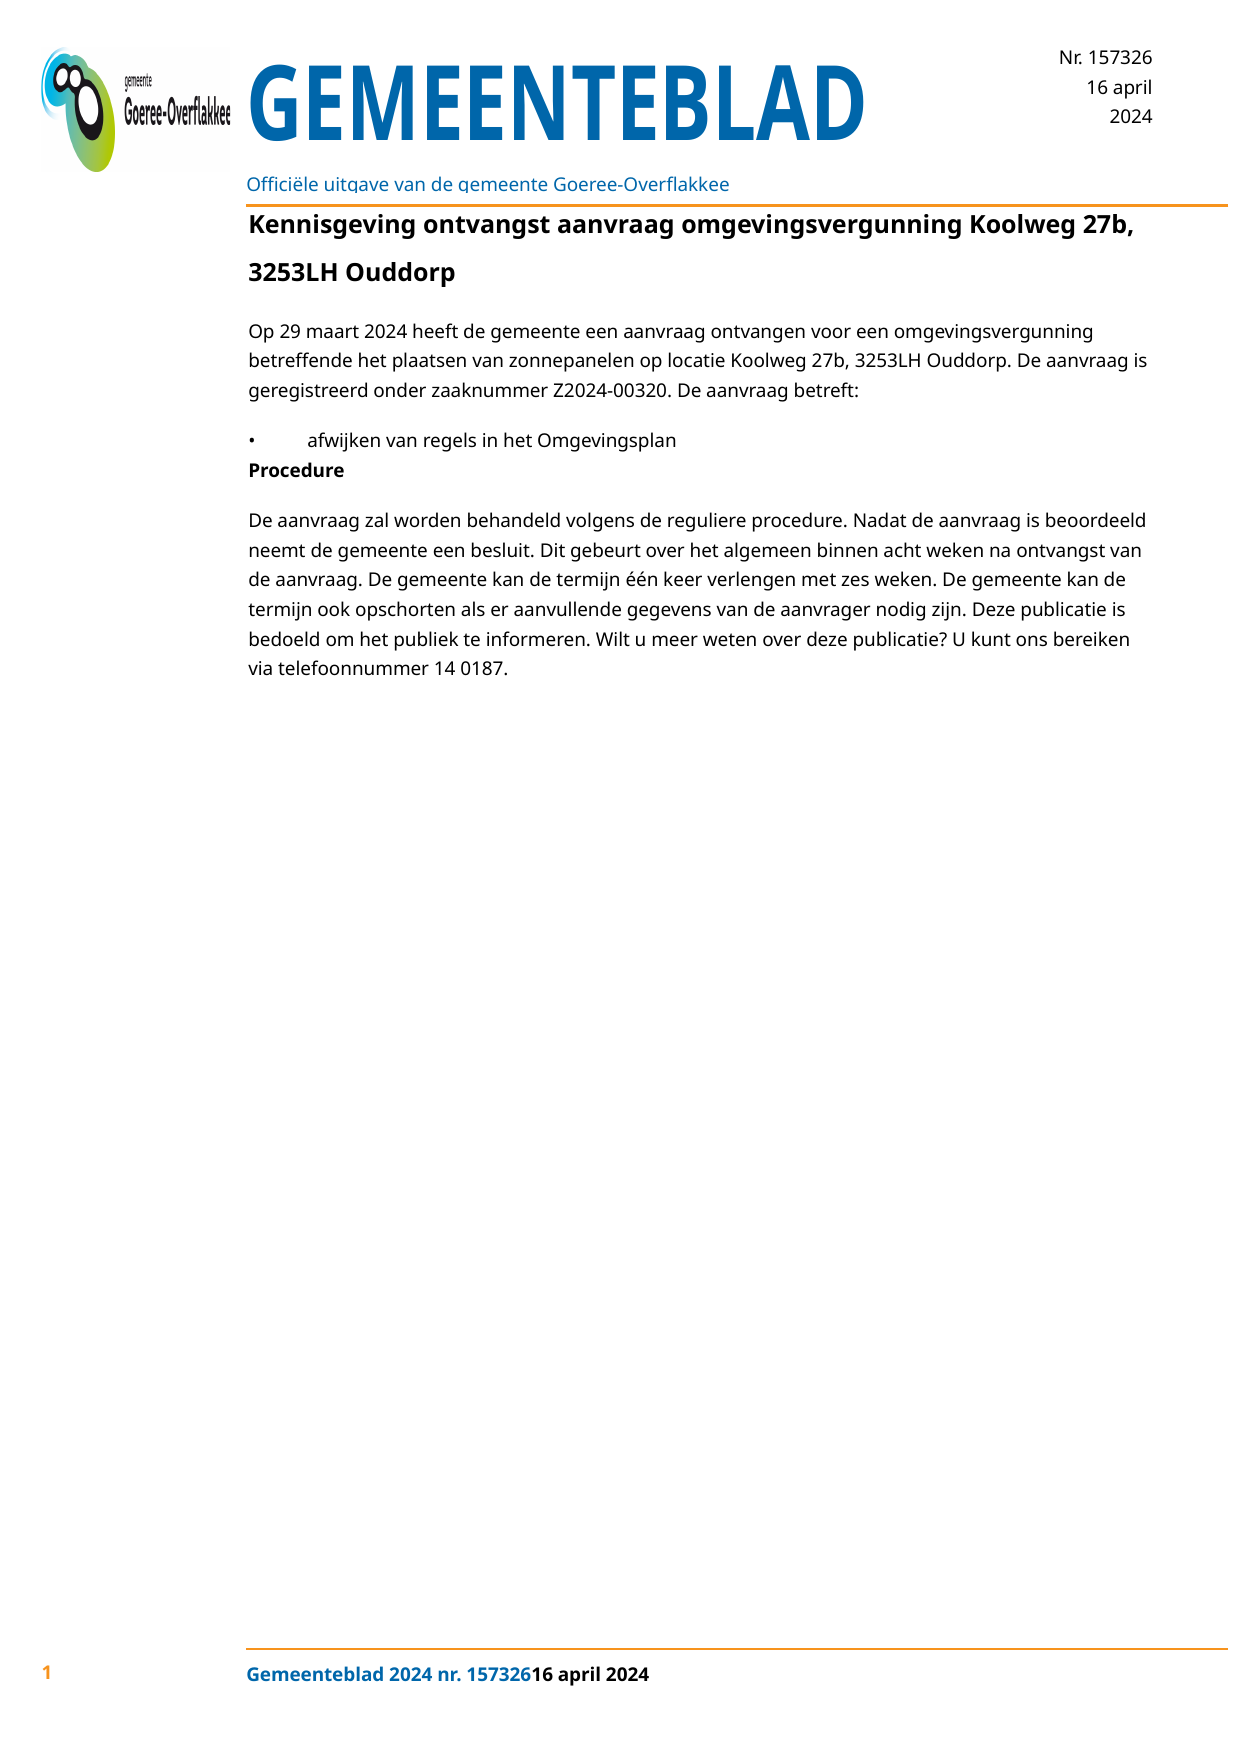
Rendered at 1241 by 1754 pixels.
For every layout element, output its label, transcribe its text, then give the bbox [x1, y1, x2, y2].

text Op 29 maart 2024 heeft de gemeente een aanvraag ontvangen voor een omgevingsvergunning betreffende het plaatsen van zonnepanelen op locatie Koolweg 27b, 3253LH Ouddorp. De aanvraag is geregistreerd onder zaaknummer Z2024-00320. De aanvraag betreft: [248, 318, 1152, 403]
picture [41, 47, 231, 172]
list afwijken van regels in het Omgevingsplan [248, 427, 1152, 453]
text De aanvraag zal worden behandeld volgens de reguliere procedure. Nadat de aanvraag is beoordeeld neemt de gemeente een besluit. Dit gebeurt over het algemeen binnen acht weken na ontvangst van de aanvraag. De gemeente kan de termijn één keer verlengen met zes weken. De gemeente kan de termijn ook opschorten als er aanvullende gegevens van de aanvrager nodig zijn. Deze publicatie is bedoeld om het publiek te informeren. Wilt u meer weten over deze publicatie? U kunt ons bereiken via telefoonnummer 14 0187. [248, 507, 1152, 681]
text Kennisgeving ontvangst aanvraag omgevingsvergunning Koolweg 27b, 3253LH Ouddorp [248, 207, 1152, 288]
text Procedure [248, 457, 1152, 483]
